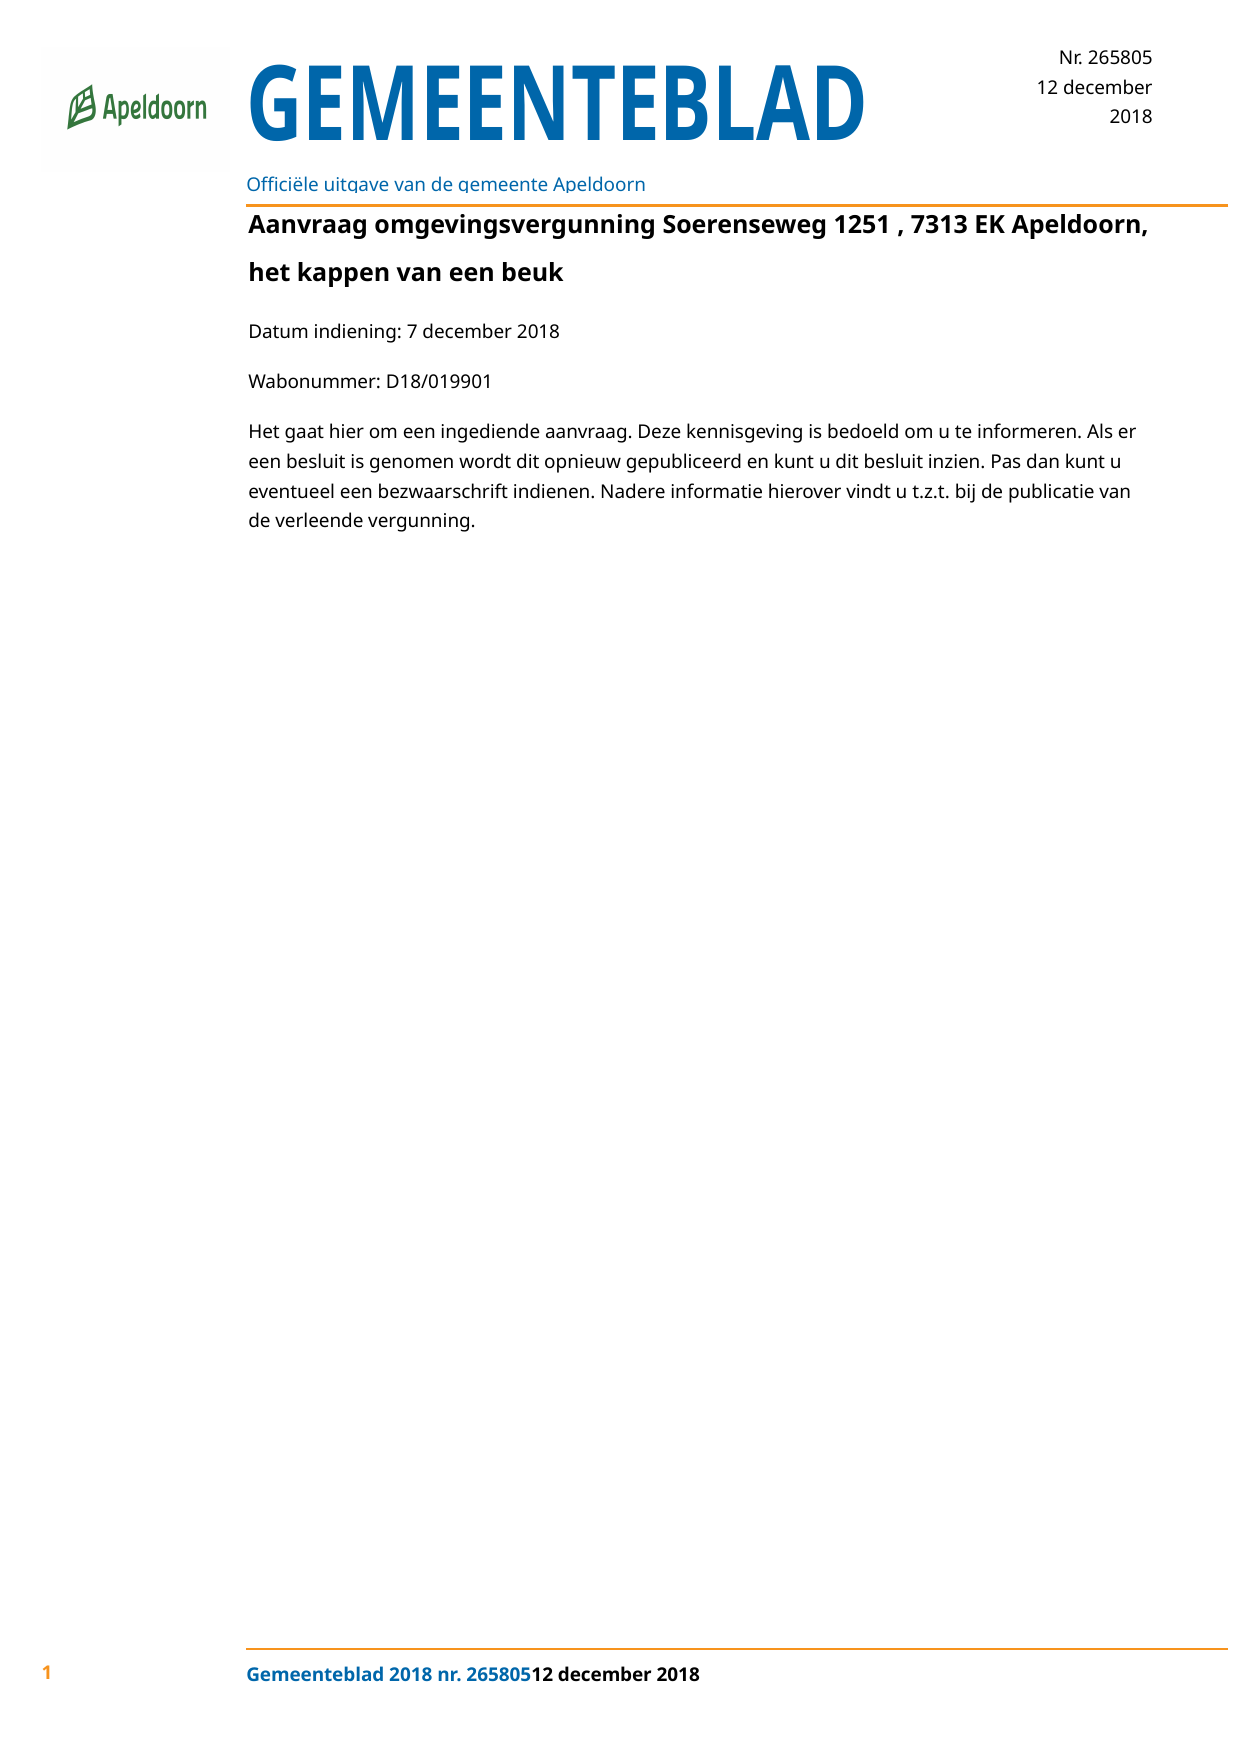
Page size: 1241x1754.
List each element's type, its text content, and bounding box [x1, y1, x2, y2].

text Aanvraag omgevingsvergunning Soerenseweg 1251 , 7313 EK Apeldoorn, het kappen van een beuk [248, 207, 1152, 288]
picture [41, 47, 231, 172]
text Wabonummer: D18/019901 [248, 368, 1152, 394]
text Het gaat hier om een ingediende aanvraag. Deze kennisgeving is bedoeld om u te informeren. Als er een besluit is genomen wordt dit opnieuw gepubliceerd en kunt u dit besluit inzien. Pas dan kunt u eventueel een bezwaarschrift indienen. Nadere informatie hierover vindt u t.z.t. bij de publicatie van de verleende vergunning. [248, 419, 1152, 533]
text Datum indiening: 7 december 2018 [248, 318, 1152, 344]
